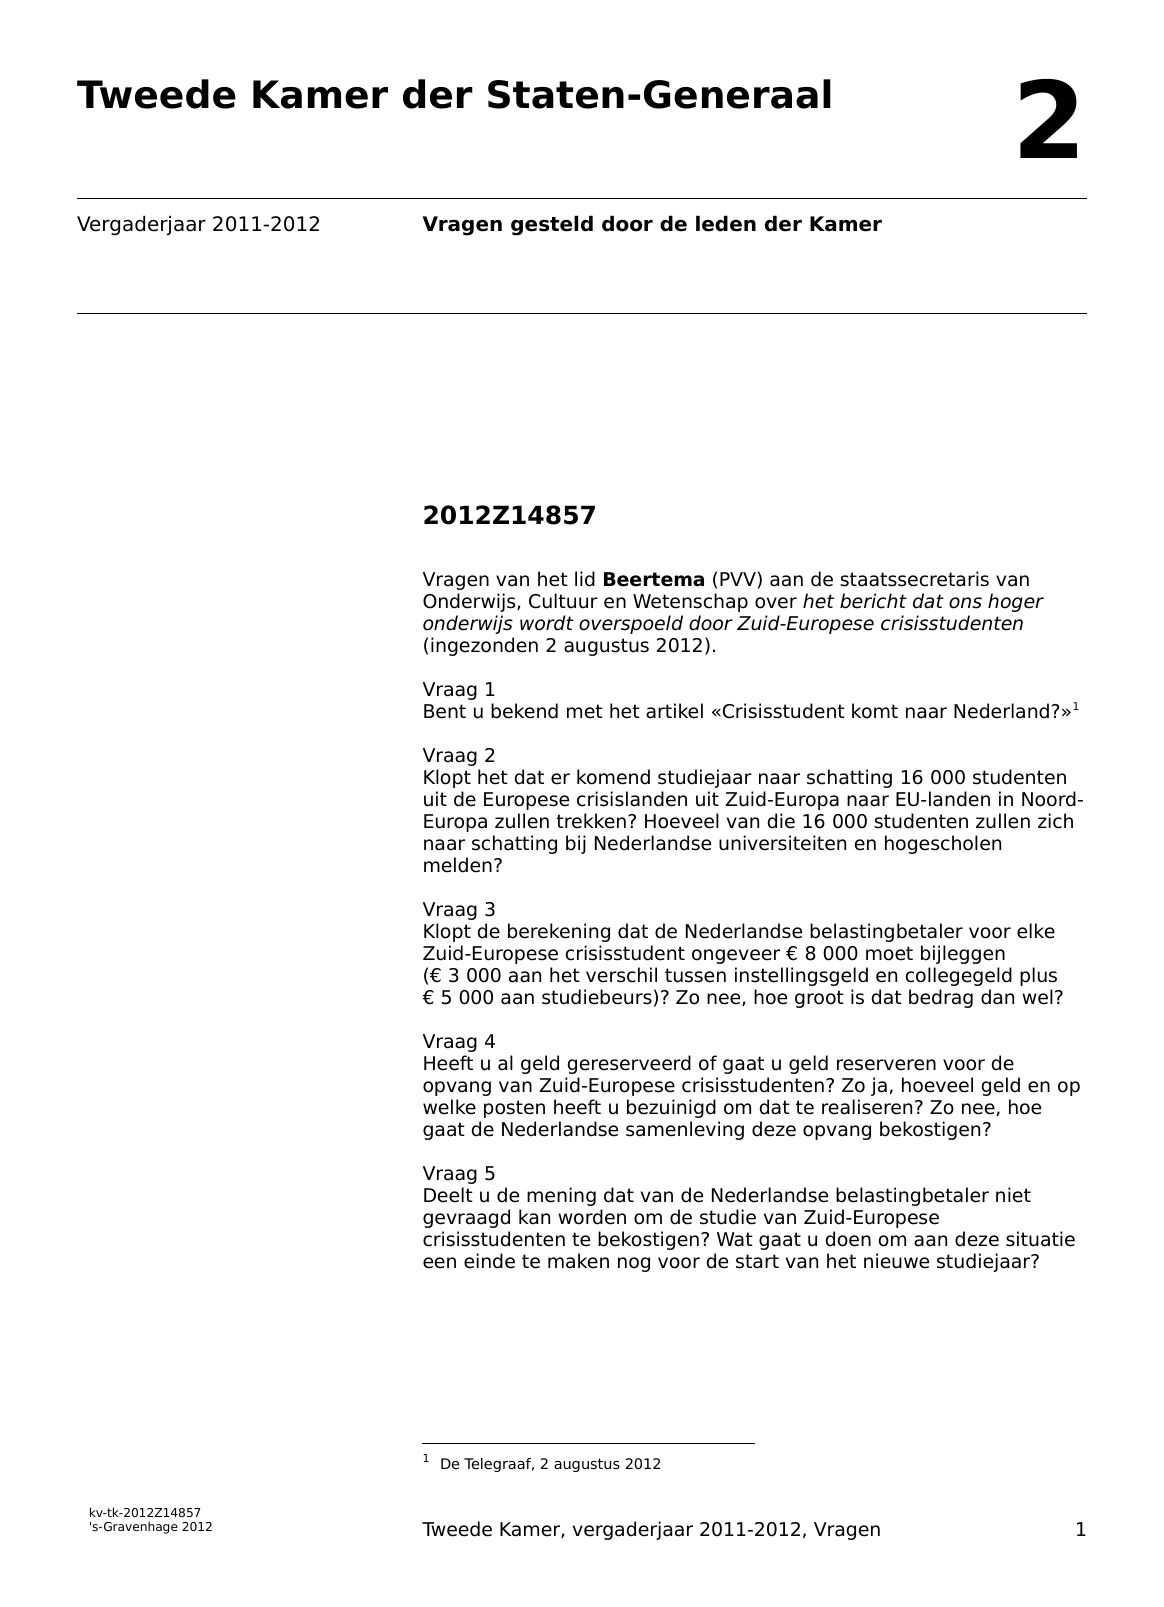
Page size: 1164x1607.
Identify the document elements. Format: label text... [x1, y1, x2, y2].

table_cell Vergaderjaar 2011-2012 [77, 199, 422, 313]
table_cell Vragen gesteld door de leden der Kamer [422, 199, 1087, 313]
text Bent u bekend met het artikel «Crisisstudent komt naar Nederland?» [422, 701, 1087, 723]
text Vragen van het lid Beertema (PVV) aan de staatssecretaris van Onderwijs, Cultuur en Wetenschap over het bericht dat ons hoger onderwijs wordt overspoeld door Zuid-Europese crisisstudenten (ingezonden 2 augustus 2012). [422, 569, 1087, 657]
table_header Tweede Kamer der Staten-Generaal [77, 59, 886, 198]
text Klopt het dat er komend studiejaar naar schatting 16 000 studenten uit de Europese crisislanden uit Zuid-Europa naar EU-landen in Noord-Europa zullen trekken? Hoeveel van die 16 000 studenten zullen zich naar schatting bij Nederlandse universiteiten en hogescholen melden? [422, 767, 1087, 877]
text De Telegraaf, 2 augustus 2012 [422, 1452, 1087, 1474]
table_header 2 [886, 59, 1087, 198]
text Vraag 2 [422, 745, 1087, 767]
text Vraag 5 [422, 1163, 1087, 1185]
text Klopt de berekening dat de Nederlandse belastingbetaler voor elke Zuid-Europese crisisstudent ongeveer € 8 000 moet bijleggen (€ 3 000 aan het verschil tussen instellingsgeld en collegegeld plus € 5 000 aan studiebeurs)? Zo nee, hoe groot is dat bedrag dan wel? [422, 921, 1087, 1009]
text Vraag 3 [422, 899, 1087, 921]
text kv-tk-2012Z14857 [88, 1506, 323, 1520]
text Heeft u al geld gereserveerd of gaat u geld reserveren voor de opvang van Zuid-Europese crisisstudenten? Zo ja, hoeveel geld en op welke posten heeft u bezuinigd om dat te realiseren? Zo nee, hoe gaat de Nederlandse samenleving deze opvang bekostigen? [422, 1053, 1087, 1141]
text 2012Z14857 [422, 501, 1087, 531]
text 's-Gravenhage 2012 [88, 1520, 323, 1534]
text Vraag 1 [422, 679, 1087, 701]
text Deelt u de mening dat van de Nederlandse belastingbetaler niet gevraagd kan worden om de studie van Zuid-Europese crisisstudenten te bekostigen? Wat gaat u doen om aan deze situatie een einde te maken nog voor de start van het nieuwe studiejaar? [422, 1185, 1087, 1273]
text Vraag 4 [422, 1031, 1087, 1053]
